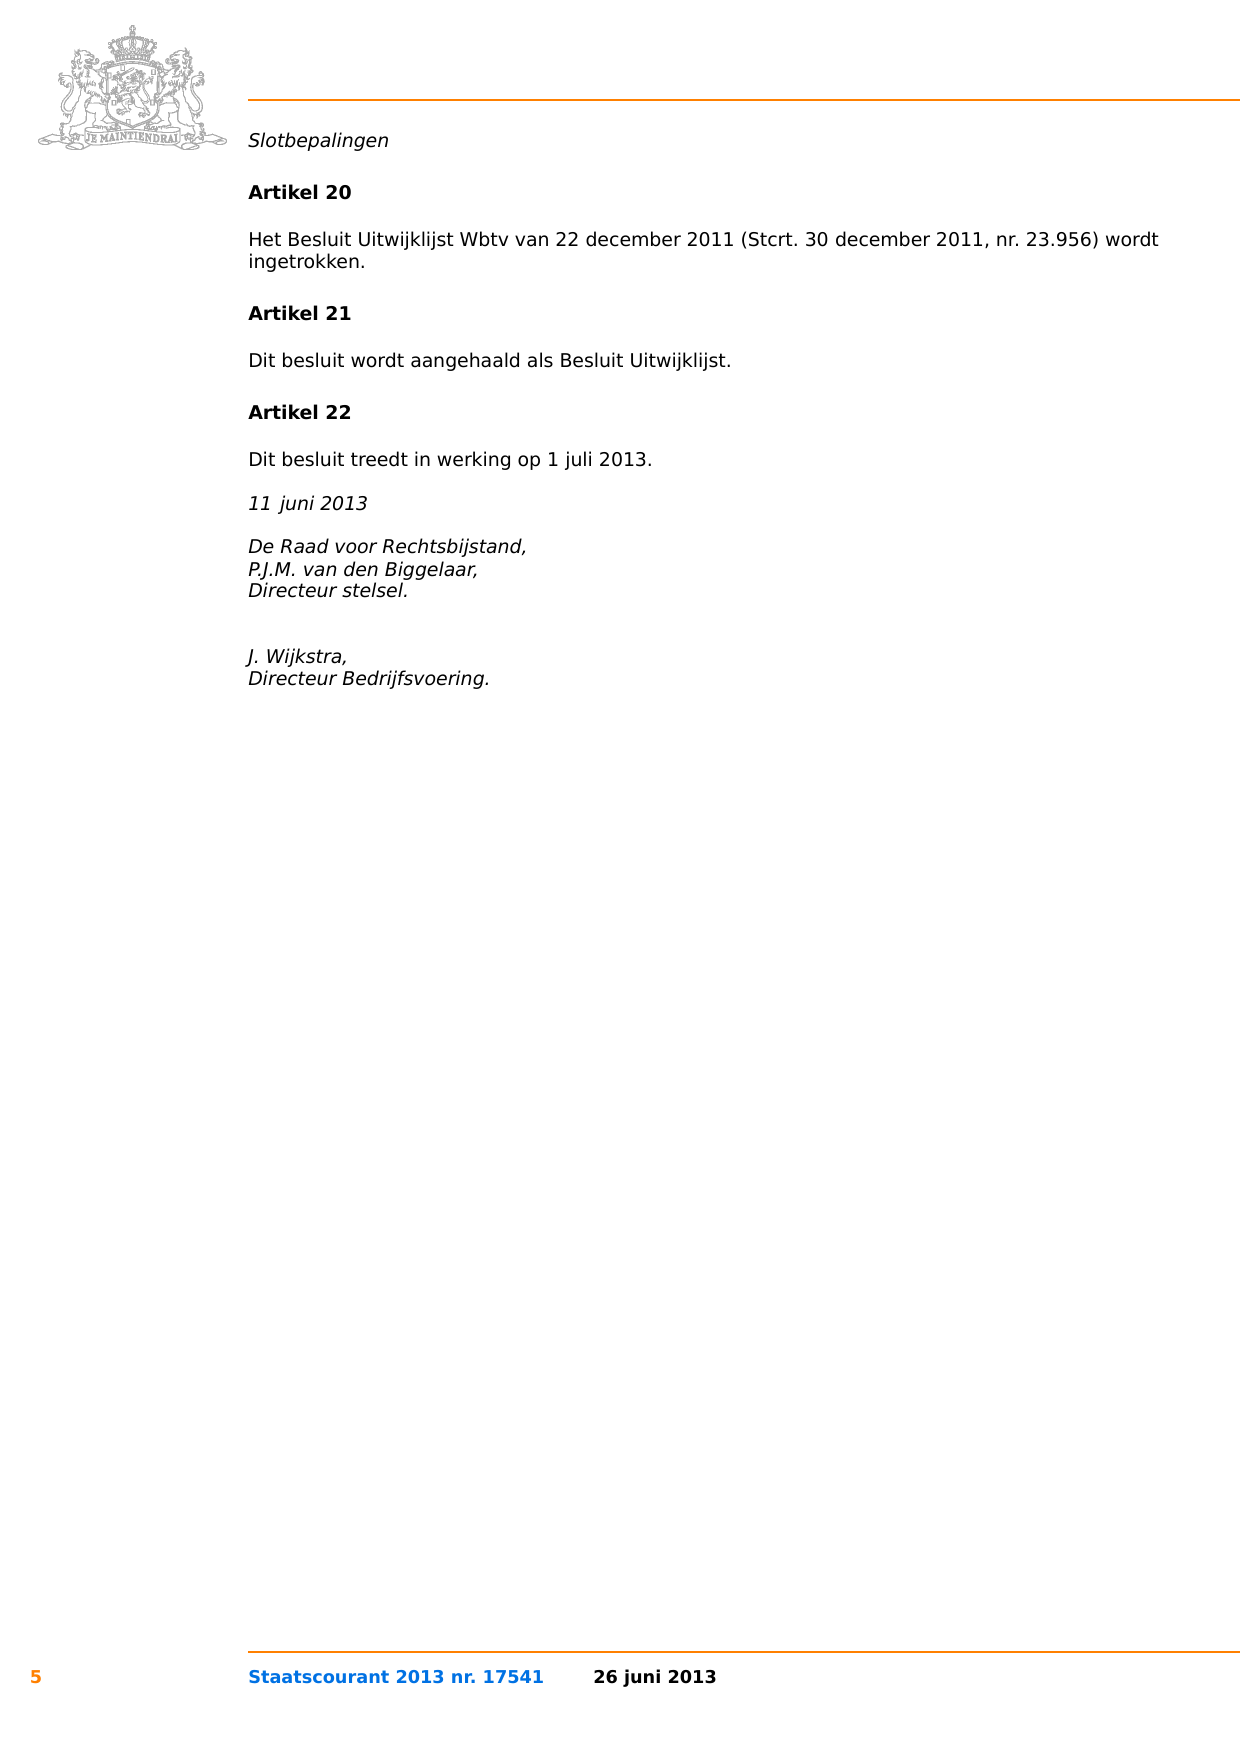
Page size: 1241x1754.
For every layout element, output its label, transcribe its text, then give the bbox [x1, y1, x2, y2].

text J. Wijkstra, Directeur Bedrijfsvoering. [248, 624, 1163, 690]
subtitle Artikel 21 [248, 303, 1163, 325]
text Dit besluit wordt aangehaald als Besluit Uitwijklijst. [248, 350, 1163, 372]
text De Raad voor Rechtsbijstand, P.J.M. van den Biggelaar, Directeur stelsel. [248, 536, 1163, 602]
subtitle Artikel 22 [248, 402, 1163, 424]
picture [38, 25, 227, 150]
text Dit besluit treedt in werking op 1 juli 2013. [248, 449, 1163, 471]
text 11 juni 2013 [248, 493, 1163, 514]
subtitle Artikel 20 [248, 182, 1163, 204]
text Het Besluit Uitwijklijst Wbtv van 22 december 2011 (Stcrt. 30 december 2011, nr. 23.956) wordt ingetrokken. [248, 229, 1163, 273]
subtitle Slotbepalingen [248, 130, 1163, 152]
